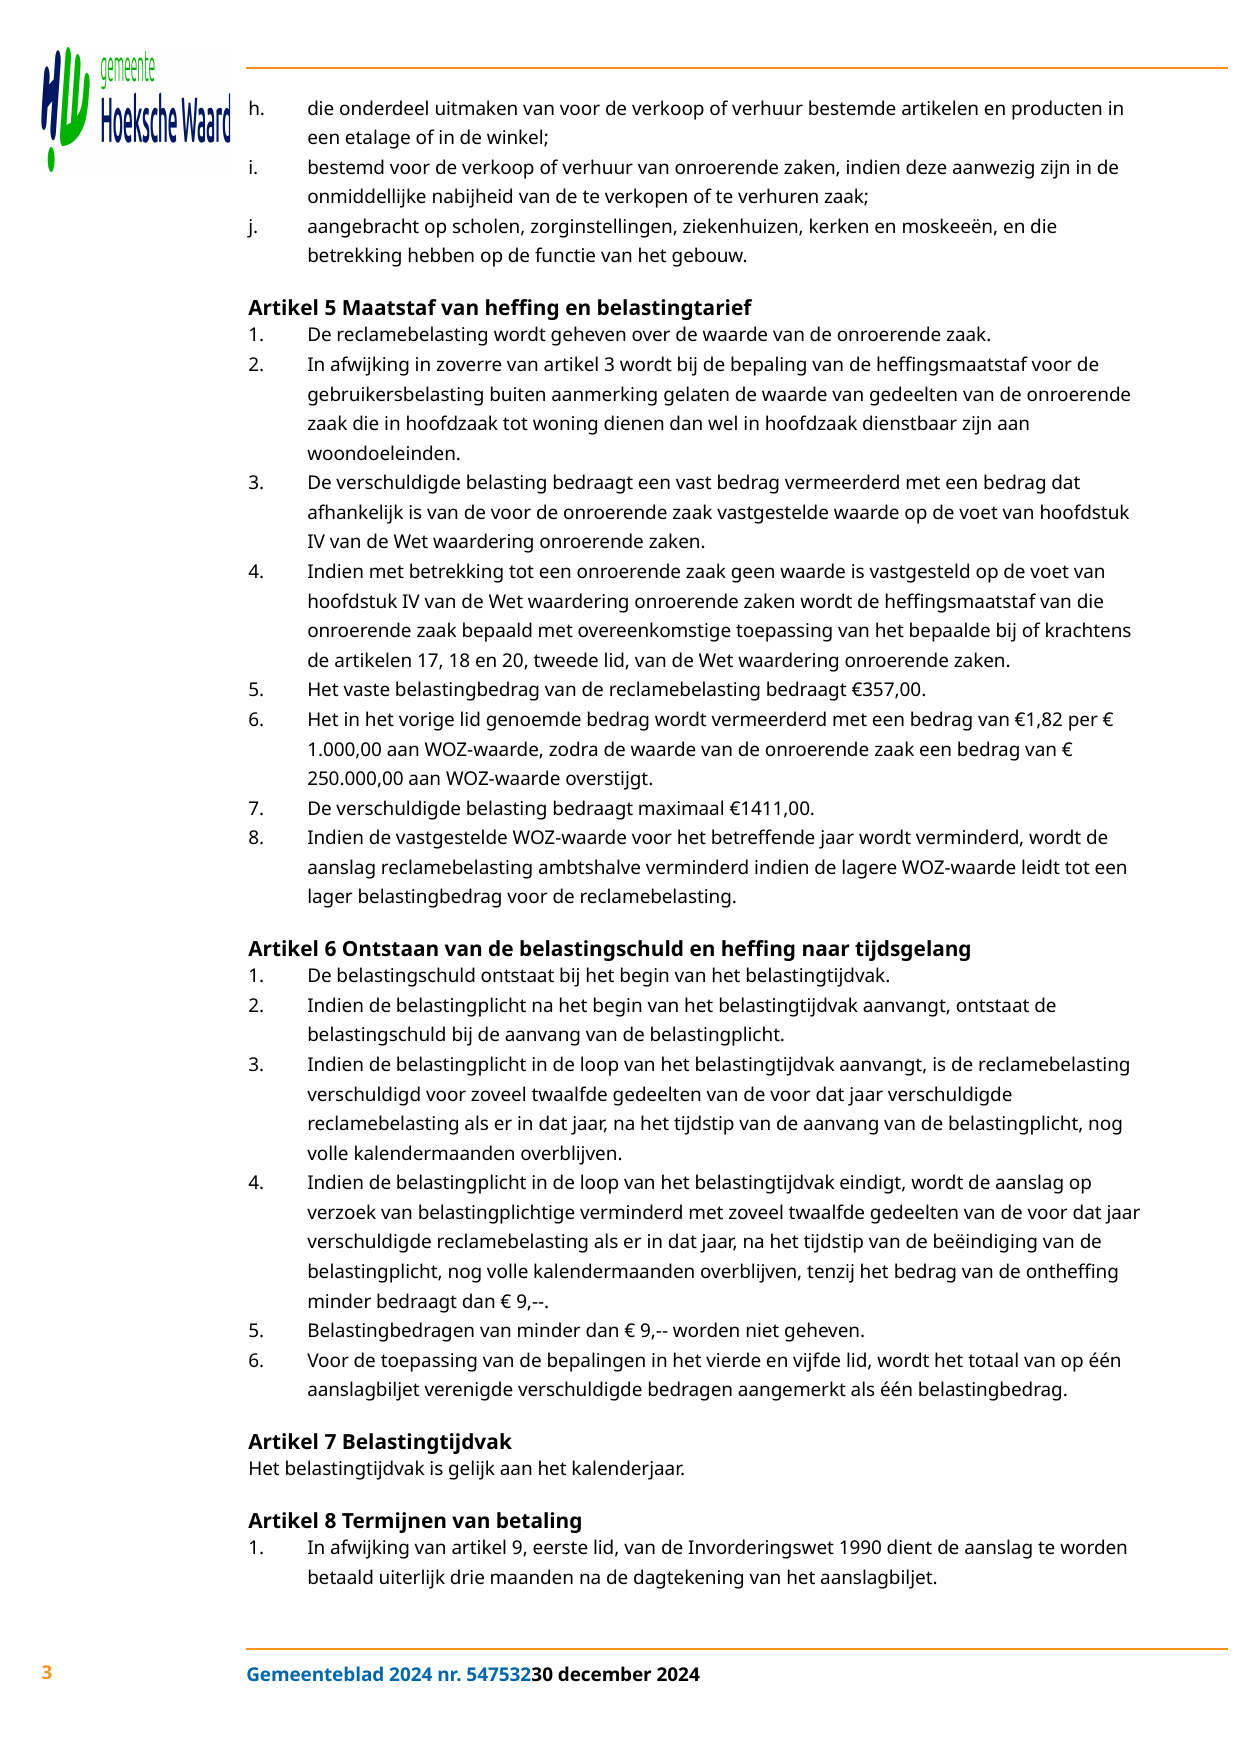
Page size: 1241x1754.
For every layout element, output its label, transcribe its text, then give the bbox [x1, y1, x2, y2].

list Indien de vastgestelde WOZ-waarde voor het betreffende jaar wordt verminderd, wordt de aanslag reclamebelasting ambtshalve verminderd indien de lagere WOZ-waarde leidt tot een lager belastingbedrag voor de reclamebelasting. [248, 824, 1152, 909]
list Indien de belastingplicht in de loop van het belastingtijdvak aanvangt, is de reclamebelasting verschuldigd voor zoveel twaalfde gedeelten van de voor dat jaar verschuldigde reclamebelasting als er in dat jaar, na het tijdstip van de aanvang van de belastingplicht, nog volle kalendermaanden overblijven. [248, 1051, 1152, 1166]
list Voor de toepassing van de bepalingen in het vierde en vijfde lid, wordt het totaal van op één aanslagbiljet verenigde verschuldigde bedragen aangemerkt als één belastingbedrag. [248, 1347, 1152, 1402]
list De reclamebelasting wordt geheven over de waarde van de onroerende zaak. [248, 322, 1152, 347]
list Indien de belastingplicht na het begin van het belastingtijdvak aanvangt, ontstaat de belastingschuld bij de aanvang van de belastingplicht. [248, 992, 1152, 1047]
text Artikel 5 Maatstaf van heffing en belastingtarief [248, 293, 1152, 322]
text Artikel 8 Termijnen van betaling [248, 1506, 1152, 1534]
picture [41, 47, 231, 172]
list De verschuldigde belasting bedraagt een vast bedrag vermeerderd met een bedrag dat afhankelijk is van de voor de onroerende zaak vastgestelde waarde op de voet van hoofdstuk IV van de Wet waardering onroerende zaken. [248, 469, 1152, 554]
list die onderdeel uitmaken van voor de verkoop of verhuur bestemde artikelen en producten in een etalage of in de winkel; [248, 95, 1152, 150]
list Het in het vorige lid genoemde bedrag wordt vermeerderd met een bedrag van €1,82 per € 1.000,00 aan WOZ-waarde, zodra de waarde van de onroerende zaak een bedrag van € 250.000,00 aan WOZ-waarde overstijgt. [248, 706, 1152, 791]
text Artikel 7 Belastingtijdvak [248, 1427, 1152, 1456]
list Belastingbedragen van minder dan € 9,-- worden niet geheven. [248, 1317, 1152, 1343]
list aangebracht op scholen, zorginstellingen, ziekenhuizen, kerken en moskeeën, en die betrekking hebben op de functie van het gebouw. [248, 213, 1152, 268]
list Indien met betrekking tot een onroerende zaak geen waarde is vastgesteld op de voet van hoofdstuk IV van de Wet waardering onroerende zaken wordt de heffingsmaatstaf van die onroerende zaak bepaald met overeenkomstige toepassing van het bepaalde bij of krachtens de artikelen 17, 18 en 20, tweede lid, van de Wet waardering onroerende zaken. [248, 558, 1152, 673]
list Het vaste belastingbedrag van de reclamebelasting bedraagt €357,00. [248, 677, 1152, 702]
list In afwijking van artikel 9, eerste lid, van de Invorderingswet 1990 dient de aanslag te worden betaald uiterlijk drie maanden na de dagtekening van het aanslagbiljet. [248, 1534, 1152, 1590]
list De belastingschuld ontstaat bij het begin van het belastingtijdvak. [248, 962, 1152, 988]
list In afwijking in zoverre van artikel 3 wordt bij de bepaling van de heffingsmaatstaf voor de gebruikersbelasting buiten aanmerking gelaten de waarde van gedeelten van de onroerende zaak die in hoofdzaak tot woning dienen dan wel in hoofdzaak dienstbaar zijn aan woondoeleinden. [248, 351, 1152, 466]
text Het belastingtijdvak is gelijk aan het kalenderjaar. [248, 1456, 1152, 1481]
list Indien de belastingplicht in de loop van het belastingtijdvak eindigt, wordt de aanslag op verzoek van belastingplichtige verminderd met zoveel twaalfde gedeelten van de voor dat jaar verschuldigde reclamebelasting als er in dat jaar, na het tijdstip van de beëindiging van de belastingplicht, nog volle kalendermaanden overblijven, tenzij het bedrag van de ontheffing minder bedraagt dan € 9,--. [248, 1169, 1152, 1314]
list bestemd voor de verkoop of verhuur van onroerende zaken, indien deze aanwezig zijn in de onmiddellijke nabijheid van de te verkopen of te verhuren zaak; [248, 154, 1152, 209]
list De verschuldigde belasting bedraagt maximaal €1411,00. [248, 795, 1152, 821]
text Artikel 6 Ontstaan van de belastingschuld en heffing naar tijdsgelang [248, 934, 1152, 962]
